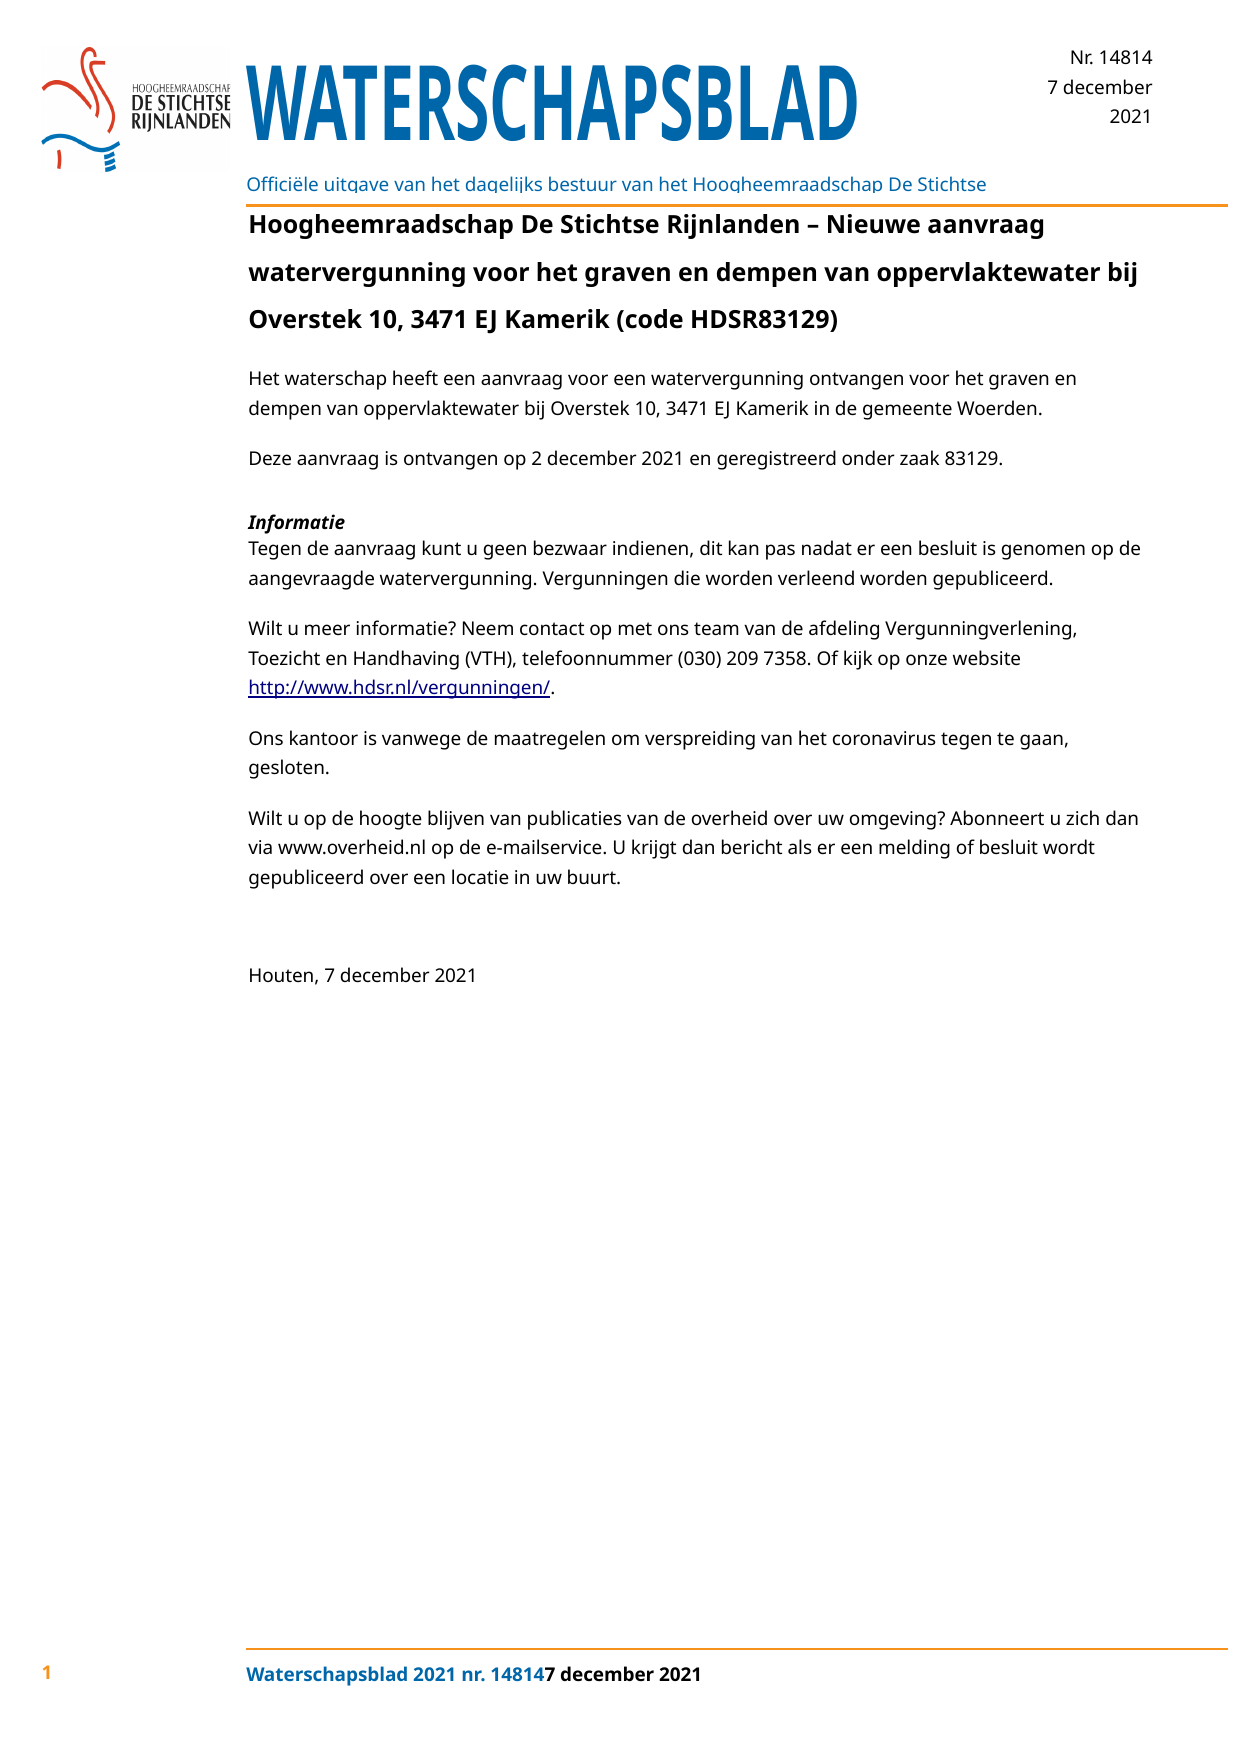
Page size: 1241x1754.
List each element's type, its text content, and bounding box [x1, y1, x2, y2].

text Het waterschap heeft een aanvraag voor een watervergunning ontvangen voor het graven en dempen van oppervlaktewater bij Overstek 10, 3471 EJ Kamerik in de gemeente Woerden. [248, 366, 1152, 421]
text Hoogheemraadschap De Stichtse Rijnlanden – Nieuwe aanvraag watervergunning voor het graven en dempen van oppervlaktewater bij Overstek 10, 3471 EJ Kamerik (code HDSR83129) [248, 207, 1152, 336]
text Deze aanvraag is ontvangen op 2 december 2021 en geregistreerd onder zaak 83129. [248, 446, 1152, 471]
text Wilt u meer informatie? Neem contact op met ons team van de afdeling Vergunningverlening, Toezicht en Handhaving (VTH), telefoonnummer (030) 209 7358. Of kijk op onze website http://www.hdsr.nl/vergunningen/. [248, 615, 1152, 700]
text Houten, 7 december 2021 [248, 962, 1152, 988]
text Wilt u op de hoogte blijven van publicaties van de overheid over uw omgeving? Abonneert u zich dan via www.overheid.nl op de e-mailservice. U krijgt dan bericht als er een melding of besluit wordt gepubliceerd over een locatie in uw buurt. [248, 805, 1152, 890]
text Informatie [248, 509, 1152, 535]
picture [41, 47, 231, 172]
text Ons kantoor is vanwege de maatregelen om verspreiding van het coronavirus tegen te gaan, gesloten. [248, 725, 1152, 780]
text Tegen de aanvraag kunt u geen bezwaar indienen, dit kan pas nadat er een besluit is genomen op de aangevraagde watervergunning. Vergunningen die worden verleend worden gepubliceerd. [248, 535, 1152, 591]
